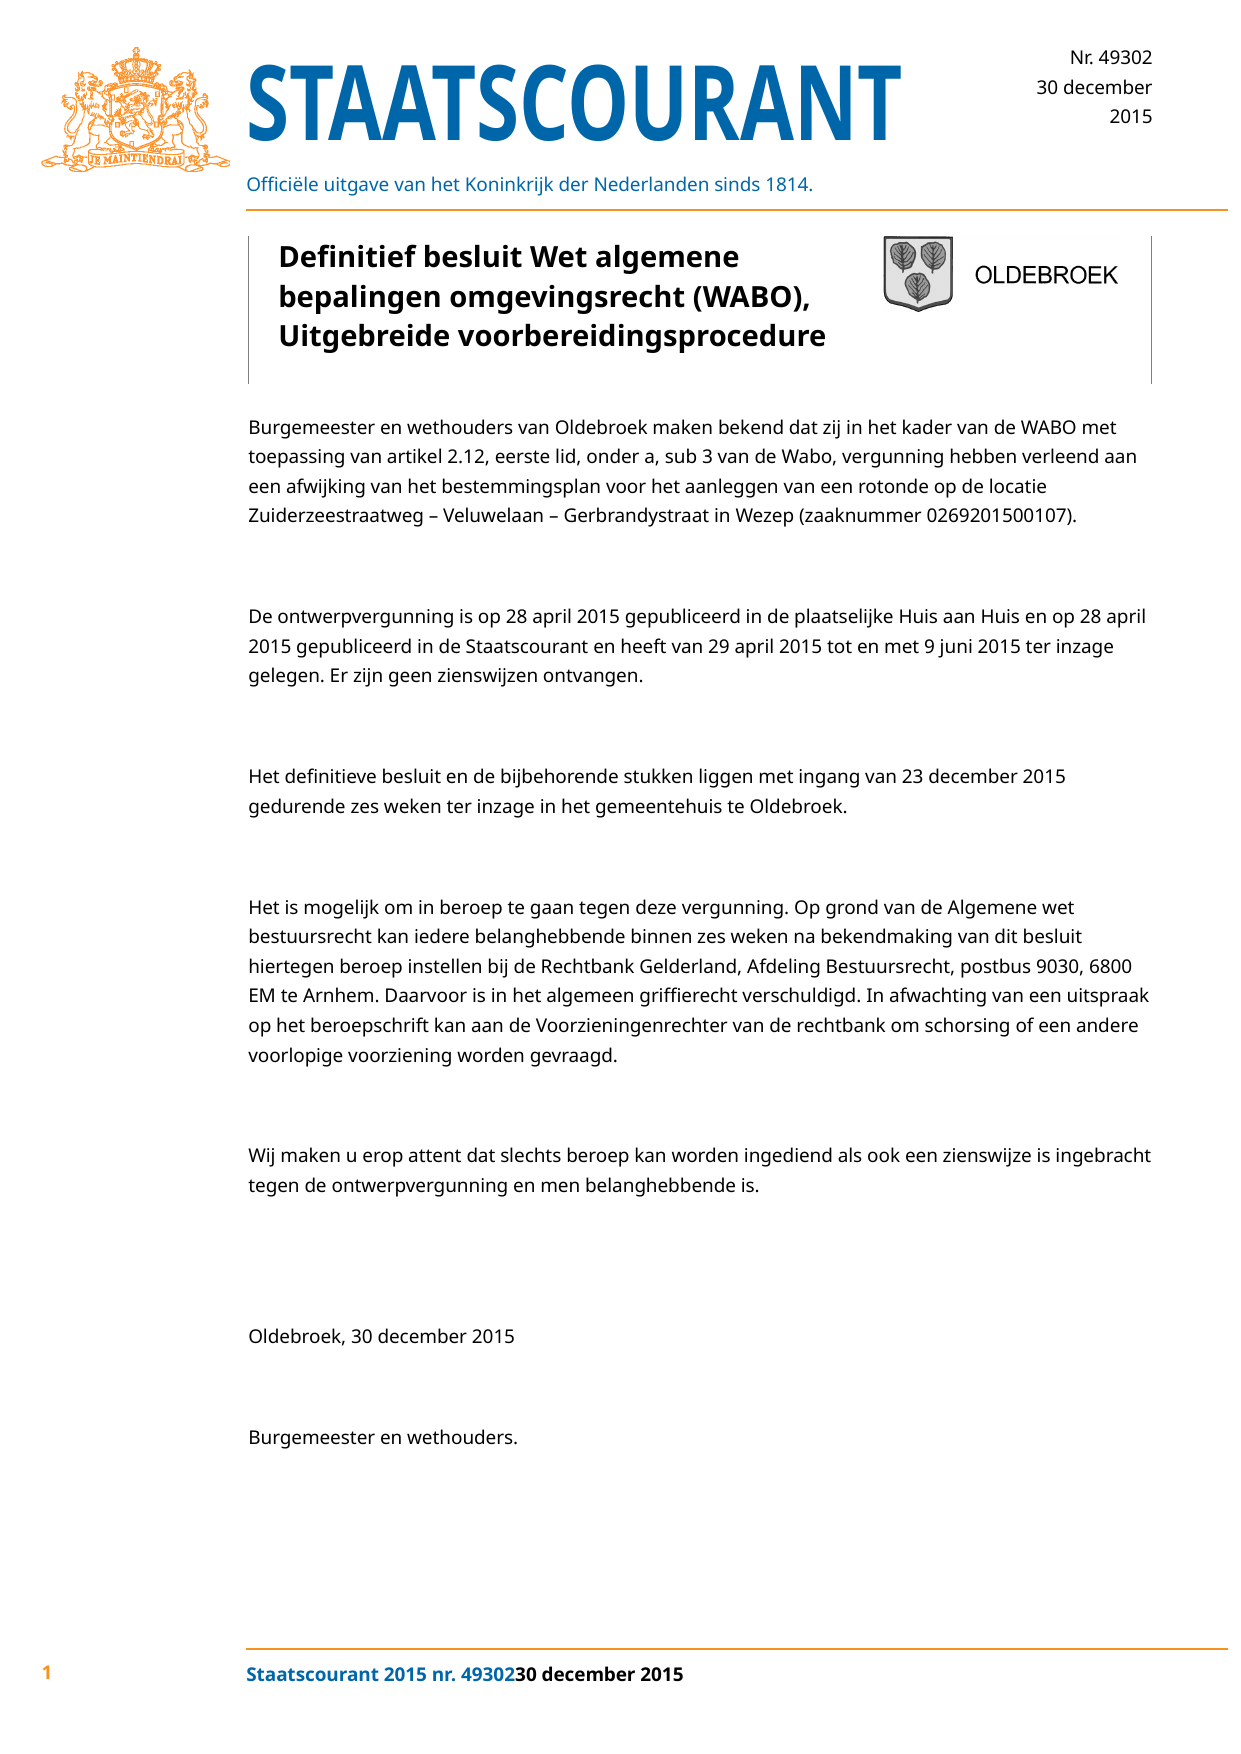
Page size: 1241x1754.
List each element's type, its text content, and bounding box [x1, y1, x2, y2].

text Wij maken u erop attent dat slechts beroep kan worden ingediend als ook een zienswijze is ingebracht tegen de ontwerpvergunning en men belanghebbende is. [248, 1143, 1152, 1198]
text Burgemeester en wethouders van Oldebroek maken bekend dat zij in het kader van de WABO met toepassing van artikel 2.12, eerste lid, onder a, sub 3 van de Wabo, vergunning hebben verleend aan een afwijking van het bestemmingsplan voor het aanleggen van een rotonde op de locatie Zuiderzeestraatweg – Veluwelaan – Gerbrandystraat in Wezep (zaaknummer 0269201500107). [248, 414, 1152, 528]
picture [41, 47, 231, 172]
table_header [850, 236, 1151, 384]
picture [882, 236, 1119, 314]
text De ontwerpvergunning is op 28 april 2015 gepubliceerd in de plaatselijke Huis aan Huis en op 28 april 2015 gepubliceerd in de Staatscourant en heeft van 29 april 2015 tot en met 9 juni 2015 ter inzage gelegen. Er zijn geen zienswijzen ontvangen. [248, 603, 1152, 688]
text Oldebroek, 30 december 2015 [248, 1323, 1152, 1349]
text Het definitieve besluit en de bijbehorende stukken liggen met ingang van 23 december 2015 gedurende zes weken ter inzage in het gemeentehuis te Oldebroek. [248, 763, 1152, 819]
table_header Definitief besluit Wet algemene bepalingen omgevingsrecht (WABO), Uitgebreide voorbereidingsprocedure [249, 236, 850, 384]
text Burgemeester en wethouders. [248, 1424, 1152, 1450]
text Het is mogelijk om in beroep te gaan tegen deze vergunning. Op grond van de Algemene wet bestuursrecht kan iedere belanghebbende binnen zes weken na bekendmaking van dit besluit hiertegen beroep instellen bij de Rechtbank Gelderland, Afdeling Bestuursrecht, postbus 9030, 6800 EM te Arnhem. Daarvoor is in het algemeen griffierecht verschuldigd. In afwachting van een uitspraak op het beroepschrift kan aan de Voorzieningenrechter van de rechtbank om schorsing of een andere voorlopige voorziening worden gevraagd. [248, 894, 1152, 1068]
